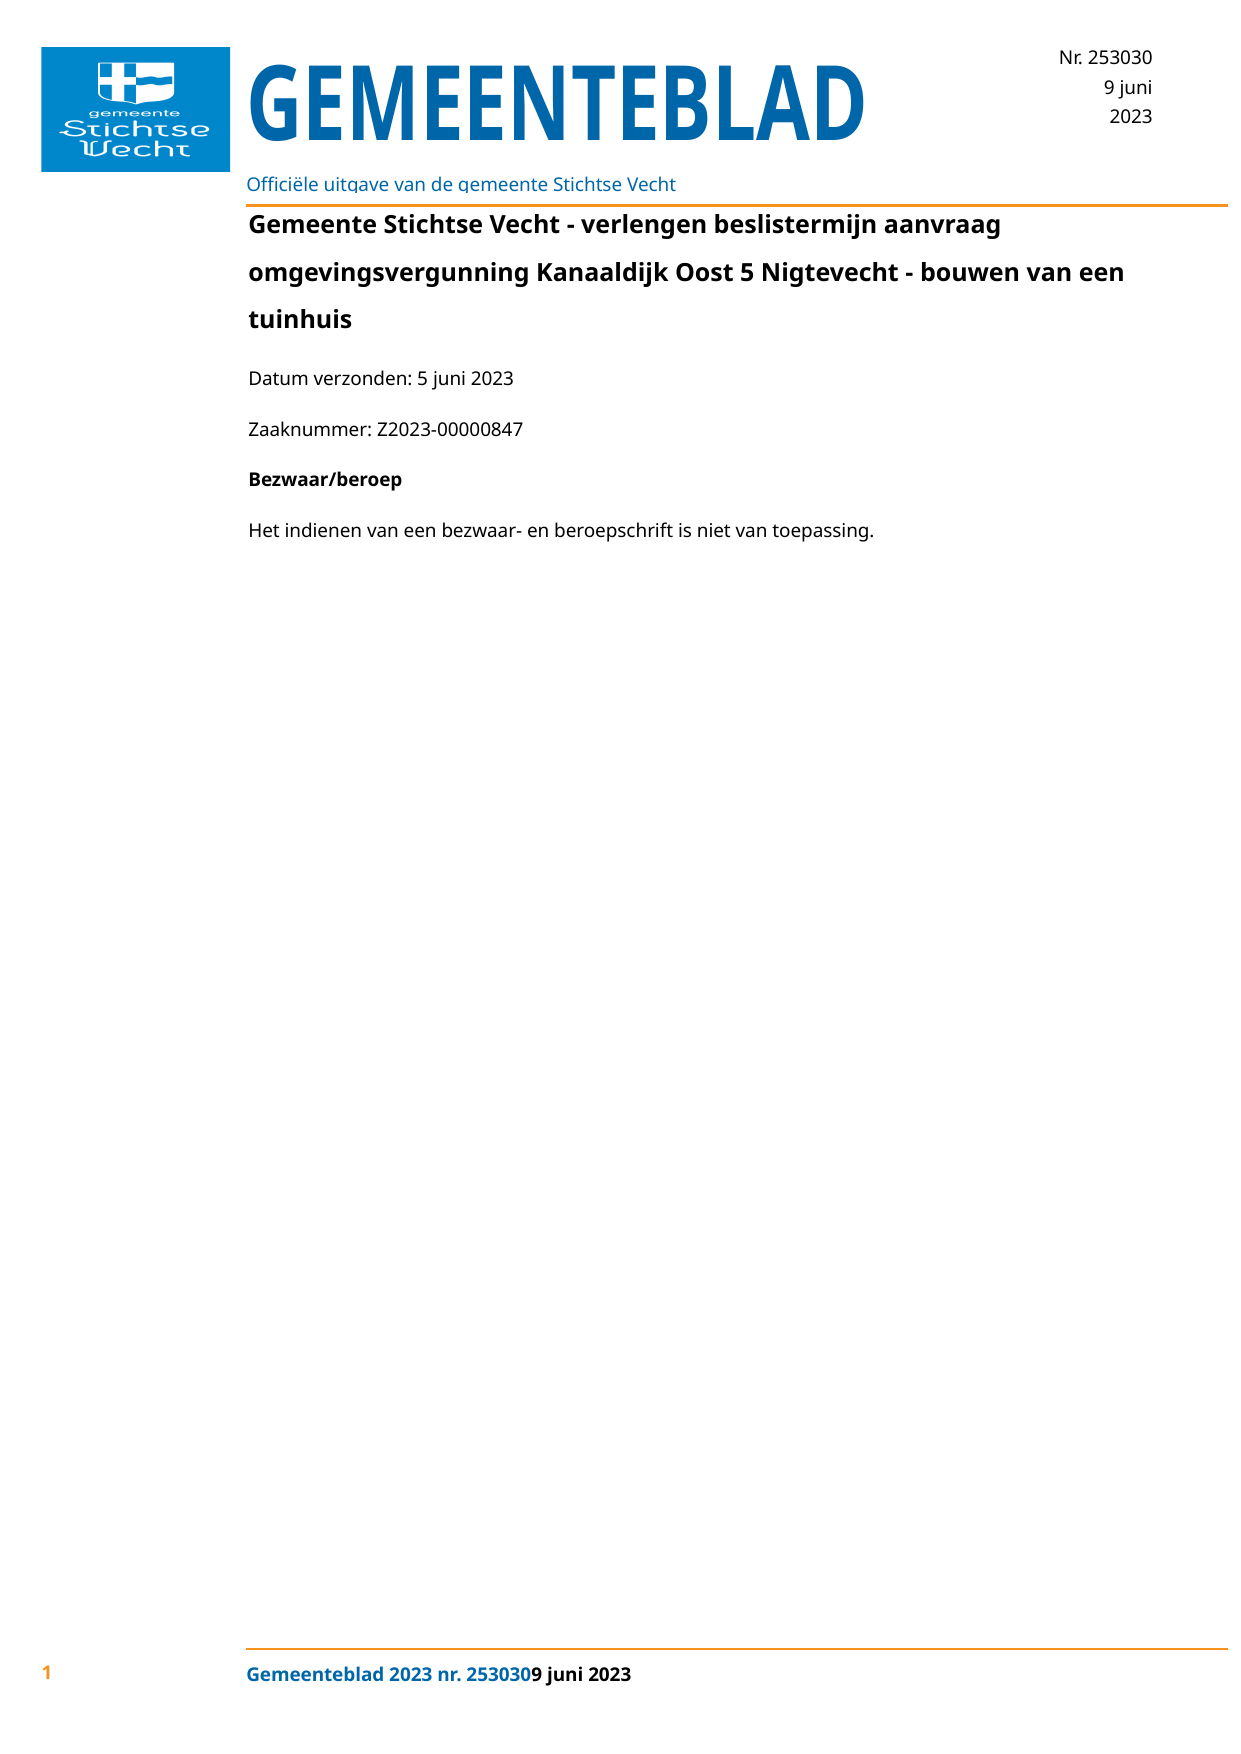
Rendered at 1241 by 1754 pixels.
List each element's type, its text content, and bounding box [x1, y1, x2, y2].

text Het indienen van een bezwaar- en beroepschrift is niet van toepassing. [248, 517, 1152, 542]
picture [99, 63, 135, 101]
text Zaaknummer: Z2023-00000847 [248, 416, 1152, 442]
picture [137, 63, 174, 103]
text Gemeente Stichtse Vecht - verlengen beslistermijn aanvraag omgevingsvergunning Kanaaldijk Oost 5 Nigtevecht - bouwen van een tuinhuis [248, 207, 1152, 336]
text Bezwaar/beroep [248, 466, 1152, 492]
text Datum verzonden: 5 juni 2023 [248, 366, 1152, 391]
